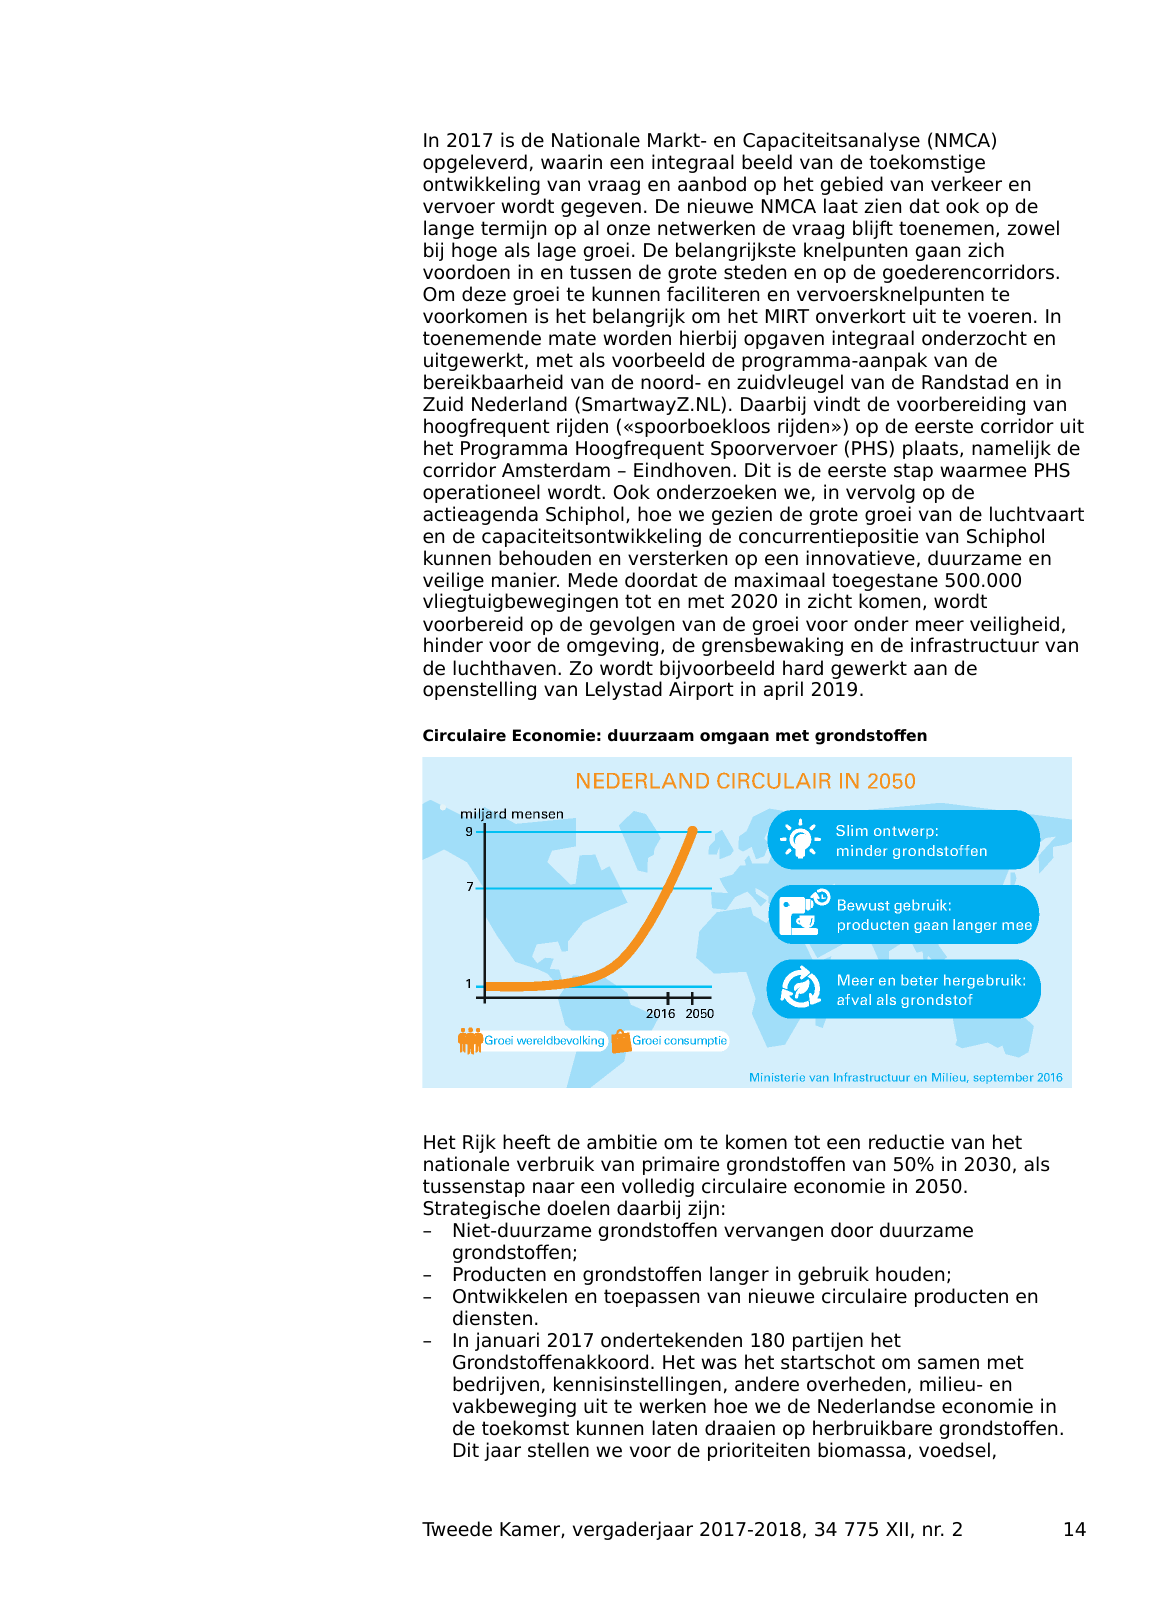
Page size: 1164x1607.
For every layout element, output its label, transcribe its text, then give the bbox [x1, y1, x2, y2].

text Het Rijk heeft de ambitie om te komen tot een reductie van het nationale verbruik van primaire grondstoffen van 50% in 2030, als tussenstap naar een volledig circulaire economie in 2050. Strategische doelen daarbij zijn: [422, 1132, 1087, 1220]
picture [422, 757, 1072, 1088]
text – Niet-duurzame grondstoffen vervangen door duurzame grondstoffen; [422, 1220, 1087, 1264]
text – Ontwikkelen en toepassen van nieuwe circulaire producten en diensten. [422, 1286, 1087, 1330]
text – In januari 2017 ondertekenden 180 partijen het Grondstoffenakkoord. Het was het startschot om samen met bedrijven, kennisinstellingen, andere overheden, milieu- en vakbeweging uit te werken hoe we de Nederlandse economie in de toekomst kunnen laten draaien op herbruikbare grondstoffen. Dit jaar stellen we voor de prioriteiten biomassa, voedsel, [422, 1330, 1087, 1462]
text In 2017 is de Nationale Markt- en Capaciteitsanalyse (NMCA) opgeleverd, waarin een integraal beeld van de toekomstige ontwikkeling van vraag en aanbod op het gebied van verkeer en vervoer wordt gegeven. De nieuwe NMCA laat zien dat ook op de lange termijn op al onze netwerken de vraag blijft toenemen, zowel bij hoge als lage groei. De belangrijkste knelpunten gaan zich voordoen in en tussen de grote steden en op de goederencorridors. Om deze groei te kunnen faciliteren en vervoersknelpunten te voorkomen is het belangrijk om het MIRT onverkort uit te voeren. In toenemende mate worden hierbij opgaven integraal onderzocht en uitgewerkt, met als voorbeeld de programma-aanpak van de bereikbaarheid van de noord- en zuidvleugel van de Randstad en in Zuid Nederland (SmartwayZ.NL). Daarbij vindt de voorbereiding van hoogfrequent rijden («spoorboekloos rijden») op de eerste corridor uit het Programma Hoogfrequent Spoorvervoer (PHS) plaats, namelijk de corridor Amsterdam – Eindhoven. Dit is de eerste stap waarmee PHS operationeel wordt. Ook onderzoeken we, in vervolg op de actieagenda Schiphol, hoe we gezien de grote groei van de luchtvaart en de capaciteitsontwikkeling de concurrentiepositie van Schiphol kunnen behouden en versterken op een innovatieve, duurzame en veilige manier. Mede doordat de maximaal toegestane 500.000 vliegtuigbewegingen tot en met 2020 in zicht komen, wordt voorbereid op de gevolgen van de groei voor onder meer veiligheid, hinder voor de omgeving, de grensbewaking en de infrastructuur van de luchthaven. Zo wordt bijvoorbeeld hard gewerkt aan de openstelling van Lelystad Airport in april 2019. [422, 130, 1087, 701]
text – Producten en grondstoffen langer in gebruik houden; [422, 1264, 1087, 1286]
text Circulaire Economie: duurzaam omgaan met grondstoffen [422, 727, 1072, 746]
